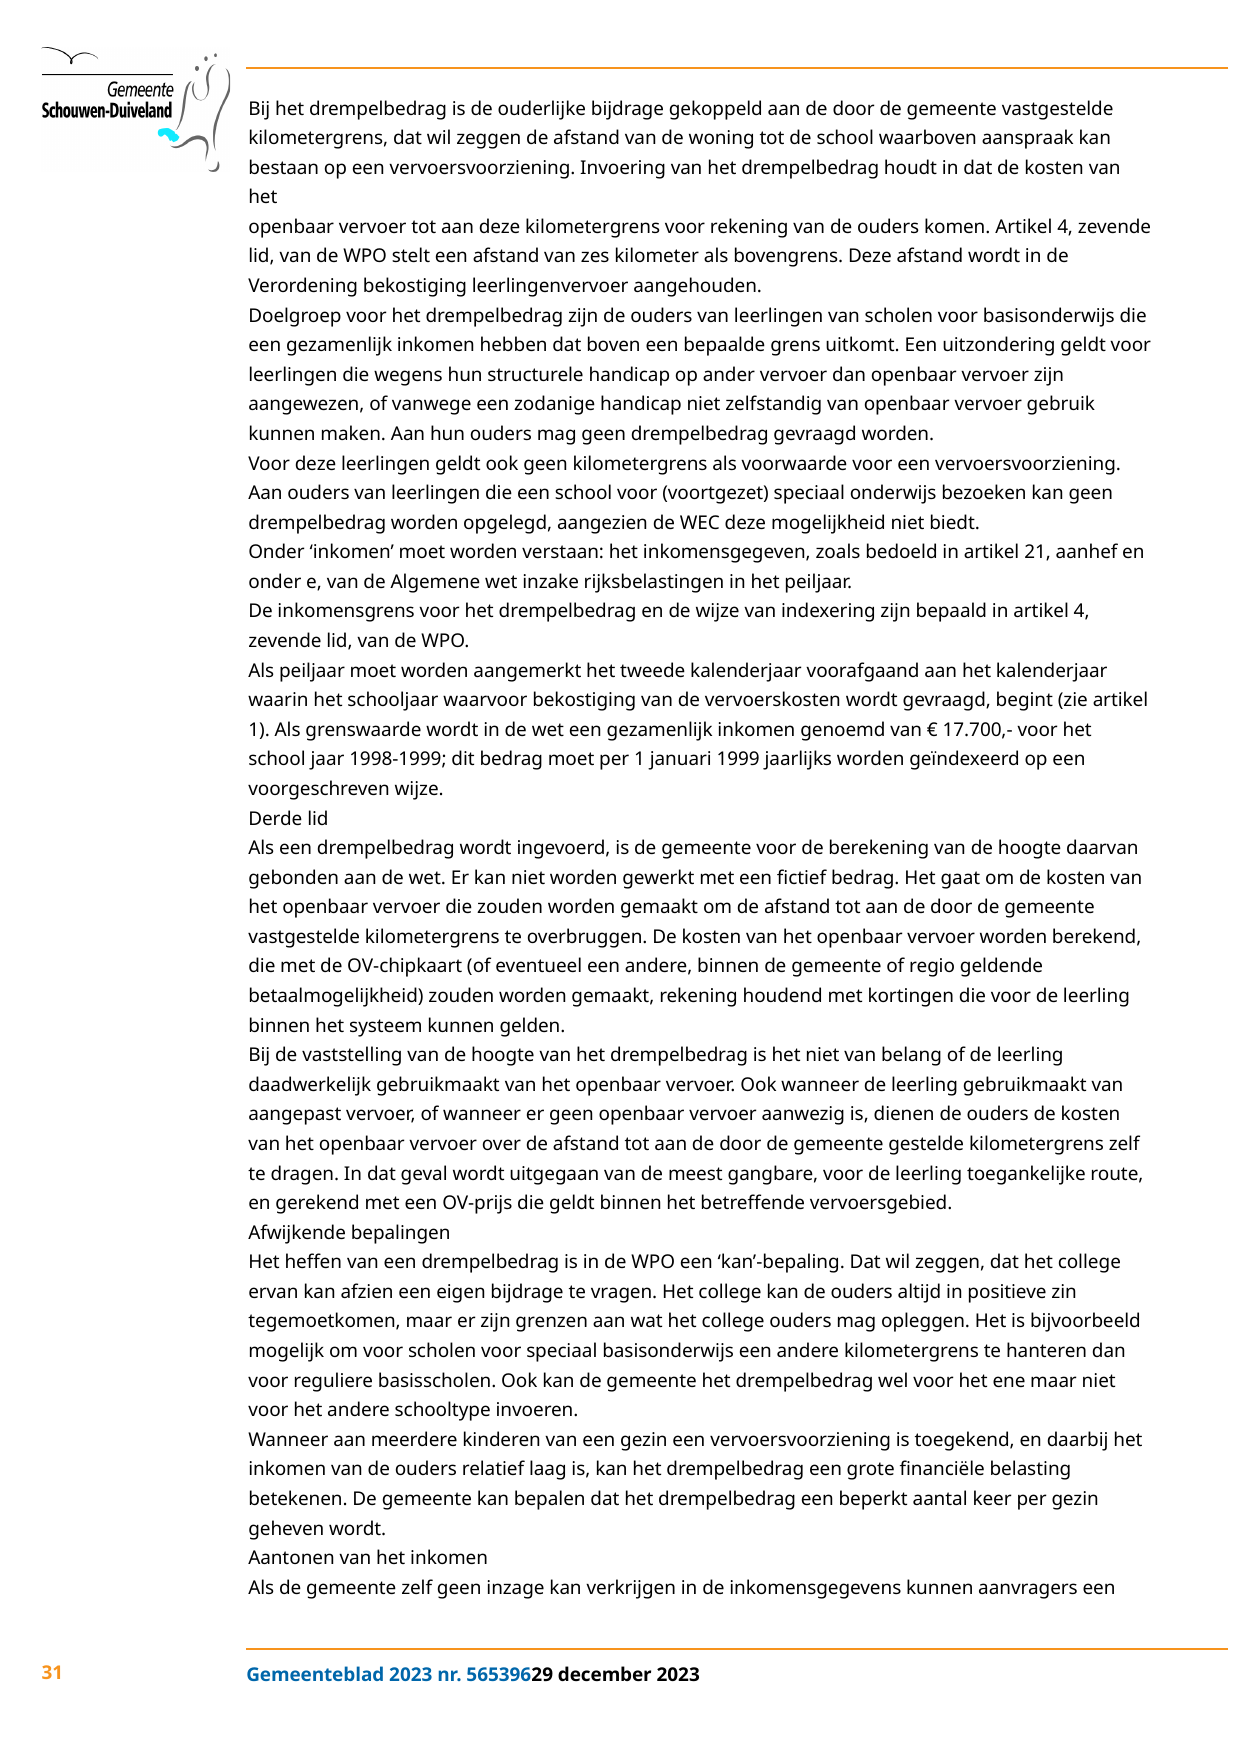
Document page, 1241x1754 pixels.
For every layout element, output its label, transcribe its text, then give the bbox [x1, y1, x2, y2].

text van het openbaar vervoer over de afstand tot aan de door de gemeente gestelde kilometergrens zelf [248, 1130, 1152, 1156]
text betekenen. De gemeente kan bepalen dat het drempelbedrag een beperkt aantal keer per gezin [248, 1485, 1152, 1511]
text voor het andere schooltype invoeren. [248, 1396, 1152, 1422]
text Onder ‘inkomen’ moet worden verstaan: het inkomensgegeven, zoals bedoeld in artikel 21, aanhef en [248, 538, 1152, 564]
text Verordening bekostiging leerlingenvervoer aangehouden. [248, 272, 1152, 298]
text aangewezen, of vanwege een zodanige handicap niet zelfstandig van openbaar vervoer gebruik [248, 391, 1152, 416]
text vastgestelde kilometergrens te overbruggen. De kosten van het openbaar vervoer worden berekend, [248, 923, 1152, 949]
text Als peiljaar moet worden aangemerkt het tweede kalenderjaar voorafgaand aan het kalenderjaar [248, 657, 1152, 683]
text tegemoetkomen, maar er zijn grenzen aan wat het college ouders mag opleggen. Het is bijvoorbeeld [248, 1308, 1152, 1333]
text Derde lid [248, 805, 1152, 831]
text Het heffen van een drempelbedrag is in de WPO een ‘kan’-bepaling. Dat wil zeggen, dat het college [248, 1248, 1152, 1274]
text binnen het systeem kunnen gelden. [248, 1012, 1152, 1038]
text Aan ouders van leerlingen die een school voor (voortgezet) speciaal onderwijs bezoeken kan geen [248, 479, 1152, 505]
text aangepast vervoer, of wanneer er geen openbaar vervoer aanwezig is, dienen de ouders de kosten [248, 1101, 1152, 1126]
text zevende lid, van de WPO. [248, 627, 1152, 653]
text mogelijk om voor scholen voor speciaal basisonderwijs een andere kilometergrens te hanteren dan [248, 1337, 1152, 1363]
text Aantonen van het inkomen [248, 1544, 1152, 1570]
text kilometergrens, dat wil zeggen de afstand van de woning tot de school waarboven aanspraak kan [248, 124, 1152, 150]
text voorgeschreven wijze. [248, 775, 1152, 801]
text school jaar 1998-1999; dit bedrag moet per 1 januari 1999 jaarlijks worden geïndexeerd op een [248, 746, 1152, 771]
text leerlingen die wegens hun structurele handicap op ander vervoer dan openbaar vervoer zijn [248, 361, 1152, 387]
text drempelbedrag worden opgelegd, aangezien de WEC deze mogelijkheid niet biedt. [248, 509, 1152, 535]
text De inkomensgrens voor het drempelbedrag en de wijze van indexering zijn bepaald in artikel 4, [248, 598, 1152, 623]
text voor reguliere basisscholen. Ook kan de gemeente het drempelbedrag wel voor het ene maar niet [248, 1367, 1152, 1393]
text openbaar vervoer tot aan deze kilometergrens voor rekening van de ouders komen. Artikel 4, zevende [248, 213, 1152, 239]
text Als een drempelbedrag wordt ingevoerd, is de gemeente voor de berekening van de hoogte daarvan [248, 834, 1152, 860]
text bestaan op een vervoersvoorziening. Invoering van het drempelbedrag houdt in dat de kosten van het [248, 154, 1152, 209]
text Bij de vaststelling van de hoogte van het drempelbedrag is het niet van belang of de leerling [248, 1041, 1152, 1067]
text daadwerkelijk gebruikmaakt van het openbaar vervoer. Ook wanneer de leerling gebruikmaakt van [248, 1071, 1152, 1097]
text 1). Als grenswaarde wordt in de wet een gezamenlijk inkomen genoemd van € 17.700,- voor het [248, 716, 1152, 742]
text te dragen. In dat geval wordt uitgegaan van de meest gangbare, voor de leerling toegankelijke route, [248, 1160, 1152, 1186]
text lid, van de WPO stelt een afstand van zes kilometer als bovengrens. Deze afstand wordt in de [248, 243, 1152, 268]
text Als de gemeente zelf geen inzage kan verkrijgen in de inkomensgegevens kunnen aanvragers een [248, 1574, 1152, 1600]
text kunnen maken. Aan hun ouders mag geen drempelbedrag gevraagd worden. [248, 420, 1152, 446]
picture [41, 47, 231, 172]
text geheven wordt. [248, 1515, 1152, 1541]
text ervan kan afzien een eigen bijdrage te vragen. Het college kan de ouders altijd in positieve zin [248, 1278, 1152, 1304]
text Afwijkende bepalingen [248, 1219, 1152, 1245]
text inkomen van de ouders relatief laag is, kan het drempelbedrag een grote financiële belasting [248, 1456, 1152, 1481]
text gebonden aan de wet. Er kan niet worden gewerkt met een fictief bedrag. Het gaat om de kosten van [248, 864, 1152, 890]
text en gerekend met een OV-prijs die geldt binnen het betreffende vervoersgebied. [248, 1189, 1152, 1215]
text een gezamenlijk inkomen hebben dat boven een bepaalde grens uitkomt. Een uitzondering geldt voor [248, 331, 1152, 357]
text Doelgroep voor het drempelbedrag zijn de ouders van leerlingen van scholen voor basisonderwijs die [248, 302, 1152, 328]
text die met de OV-chipkaart (of eventueel een andere, binnen de gemeente of regio geldende [248, 953, 1152, 978]
text Voor deze leerlingen geldt ook geen kilometergrens als voorwaarde voor een vervoersvoorziening. [248, 450, 1152, 476]
text het openbaar vervoer die zouden worden gemaakt om de afstand tot aan de door de gemeente [248, 893, 1152, 919]
text onder e, van de Algemene wet inzake rijksbelastingen in het peiljaar. [248, 568, 1152, 594]
text Bij het drempelbedrag is de ouderlijke bijdrage gekoppeld aan de door de gemeente vastgestelde [248, 95, 1152, 121]
text waarin het schooljaar waarvoor bekostiging van de vervoerskosten wordt gevraagd, begint (zie artikel [248, 686, 1152, 712]
text betaalmogelijkheid) zouden worden gemaakt, rekening houdend met kortingen die voor de leerling [248, 982, 1152, 1008]
text Wanneer aan meerdere kinderen van een gezin een vervoersvoorziening is toegekend, en daarbij het [248, 1426, 1152, 1452]
